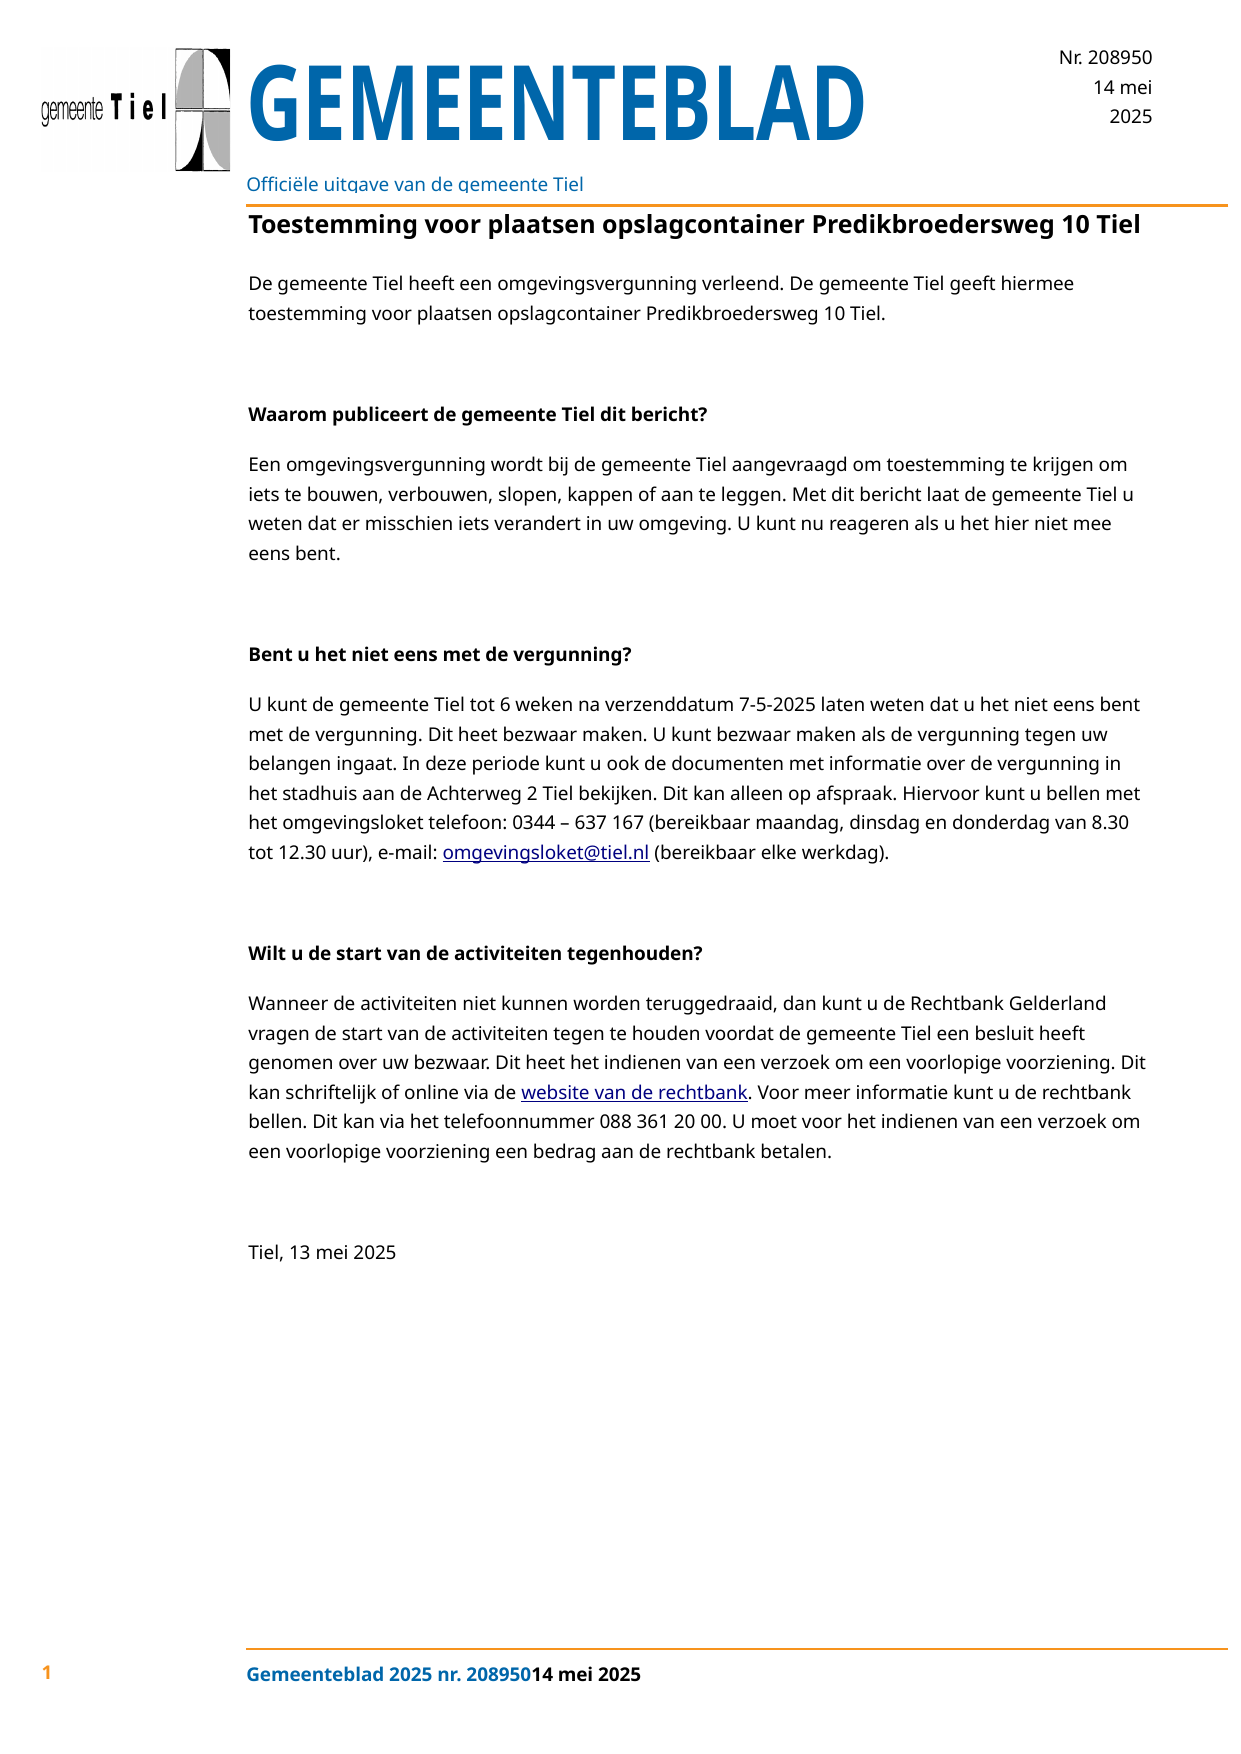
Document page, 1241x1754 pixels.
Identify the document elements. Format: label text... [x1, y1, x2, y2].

text Waarom publiceert de gemeente Tiel dit bericht? [248, 401, 1152, 426]
text U kunt de gemeente Tiel tot 6 weken na verzenddatum 7-5-2025 laten weten dat u het niet eens bent met de vergunning. Dit heet bezwaar maken. U kunt bezwaar maken als de vergunning tegen uw belangen ingaat. In deze periode kunt u ook de documenten met informatie over de vergunning in het stadhuis aan de Achterweg 2 Tiel bekijken. Dit kan alleen op afspraak. Hiervoor kunt u bellen met het omgevingsloket telefoon: 0344 – 637 167 (bereikbaar maandag, dinsdag en donderdag van 8.30 tot 12.30 uur), e-mail: omgevingsloket@tiel.nl (bereikbaar elke werkdag). [248, 691, 1152, 865]
text Toestemming voor plaatsen opslagcontainer Predikbroedersweg 10 Tiel [248, 207, 1152, 241]
text Tiel, 13 mei 2025 [248, 1239, 1152, 1265]
text De gemeente Tiel heeft een omgevingsvergunning verleend. De gemeente Tiel geeft hiermee toestemming voor plaatsen opslagcontainer Predikbroedersweg 10 Tiel. [248, 270, 1152, 326]
picture [41, 47, 231, 172]
text Bent u het niet eens met de vergunning? [248, 641, 1152, 666]
text Wanneer de activiteiten niet kunnen worden teruggedraaid, dan kunt u de Rechtbank Gelderland vragen de start van de activiteiten tegen te houden voordat de gemeente Tiel een besluit heeft genomen over uw bezwaar. Dit heet het indienen van een verzoek om een voorlopige voorziening. Dit kan schriftelijk of online via de website van de rechtbank. Voor meer informatie kunt u de rechtbank bellen. Dit kan via het telefoonnummer 088 361 20 00. U moet voor het indienen van een verzoek om een voorlopige voorziening een bedrag aan de rechtbank betalen. [248, 990, 1152, 1164]
text Wilt u de start van de activiteiten tegenhouden? [248, 940, 1152, 966]
text Een omgevingsvergunning wordt bij de gemeente Tiel aangevraagd om toestemming te krijgen om iets te bouwen, verbouwen, slopen, kappen of aan te leggen. Met dit bericht laat de gemeente Tiel u weten dat er misschien iets verandert in uw omgeving. U kunt nu reageren als u het hier niet mee eens bent. [248, 451, 1152, 566]
